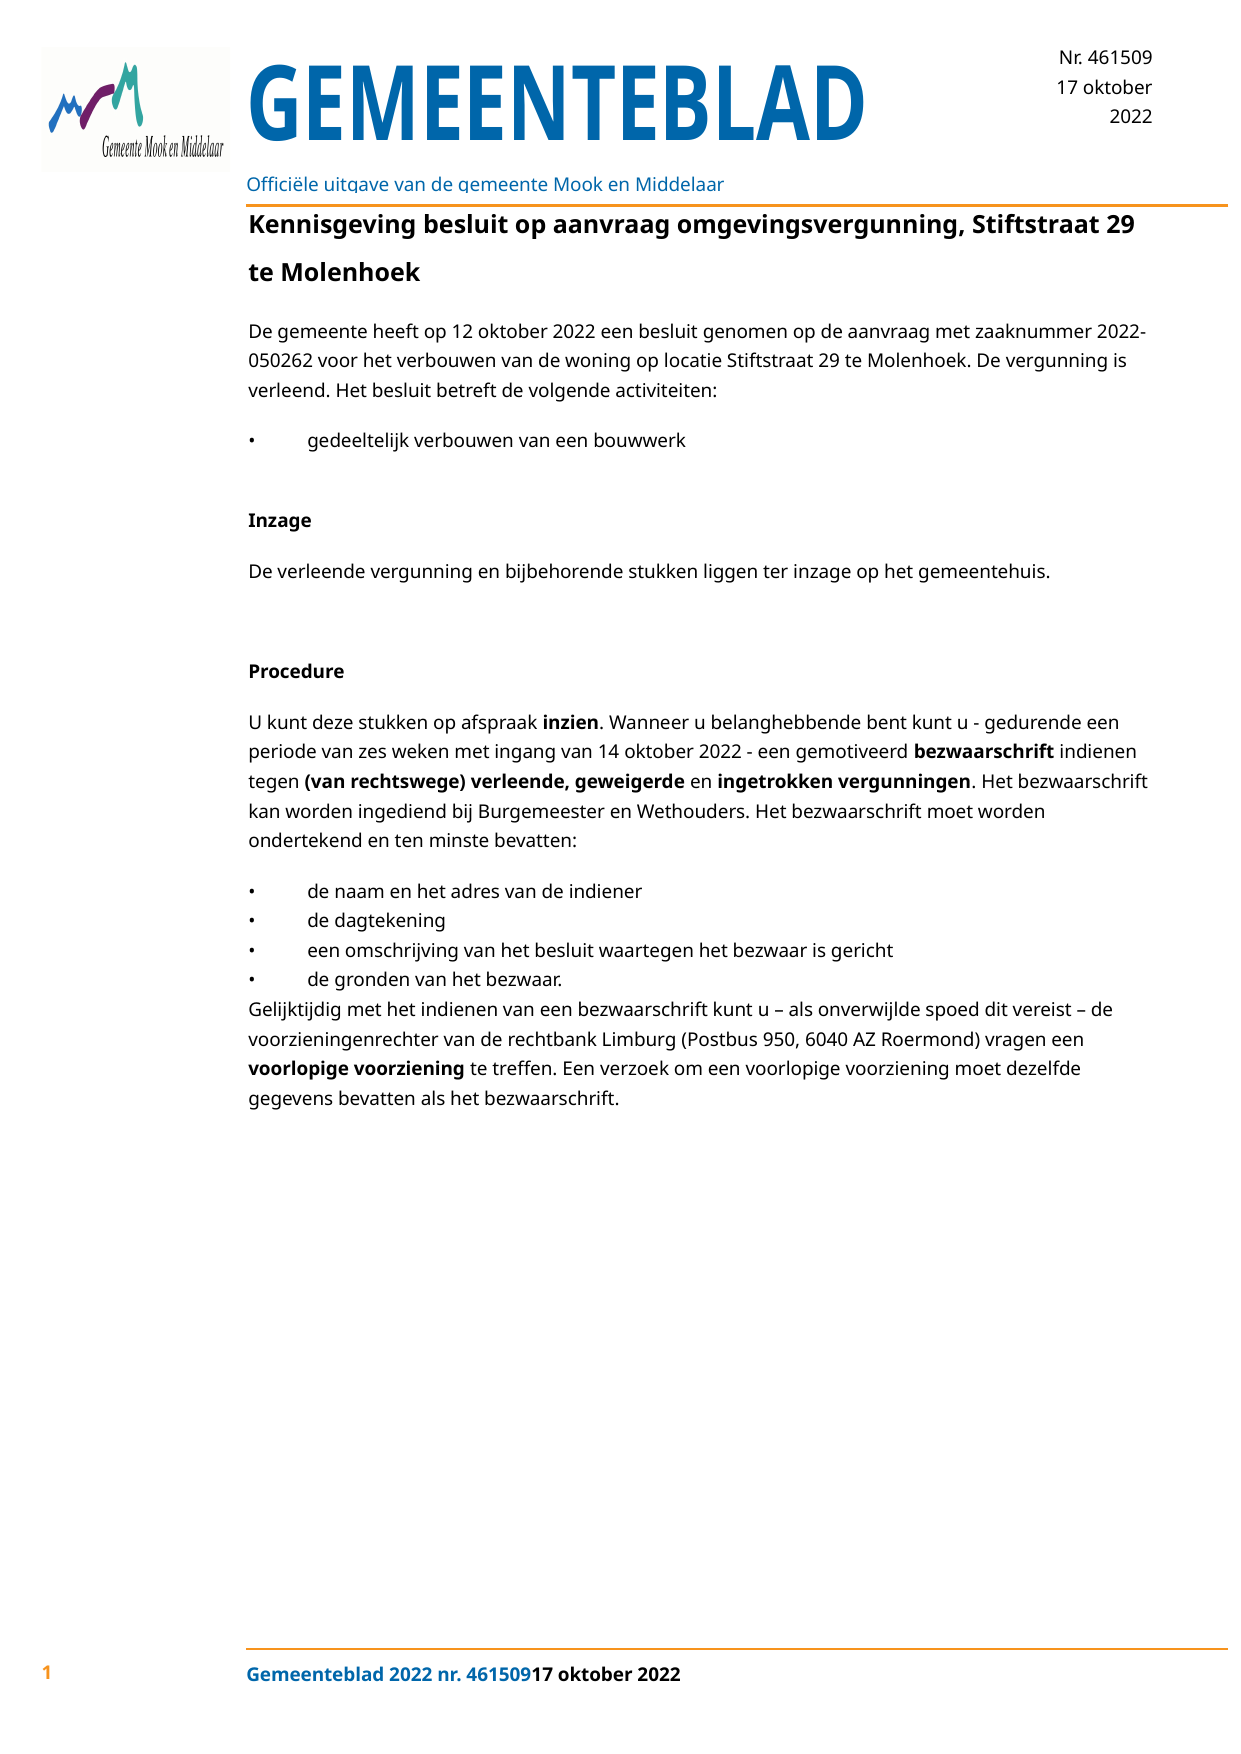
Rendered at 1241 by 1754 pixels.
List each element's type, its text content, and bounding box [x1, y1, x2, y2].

list de dagtekening [248, 907, 1152, 933]
text Kennisgeving besluit op aanvraag omgevingsvergunning, Stiftstraat 29 te Molenhoek [248, 207, 1152, 288]
list een omschrijving van het besluit waartegen het bezwaar is gericht [248, 937, 1152, 963]
text Procedure [248, 659, 1152, 684]
picture [41, 47, 231, 172]
list de gronden van het bezwaar. [248, 967, 1152, 992]
list gedeeltelijk verbouwen van een bouwwerk [248, 427, 1152, 453]
text De gemeente heeft op 12 oktober 2022 een besluit genomen op de aanvraag met zaaknummer 2022-050262 voor het verbouwen van de woning op locatie Stiftstraat 29 te Molenhoek. De vergunning is verleend. Het besluit betreft de volgende activiteiten: [248, 318, 1152, 403]
text Gelijktijdig met het indienen van een bezwaarschrift kunt u – als onverwijlde spoed dit vereist – de voorzieningenrechter van de rechtbank Limburg (Postbus 950, 6040 AZ Roermond) vragen een voorlopige voorziening te treffen. Een verzoek om een voorlopige voorziening moet dezelfde gegevens bevatten als het bezwaarschrift. [248, 996, 1152, 1111]
list de naam en het adres van de indiener [248, 878, 1152, 904]
text Inzage [248, 507, 1152, 533]
text De verleende vergunning en bijbehorende stukken liggen ter inzage op het gemeentehuis. [248, 558, 1152, 584]
text U kunt deze stukken op afspraak inzien. Wanneer u belanghebbende bent kunt u - gedurende een periode van zes weken met ingang van 14 oktober 2022 - een gemotiveerd bezwaarschrift indienen tegen (van rechtswege) verleende, geweigerde en ingetrokken vergunningen. Het bezwaarschrift kan worden ingediend bij Burgemeester en Wethouders. Het bezwaarschrift moet worden ondertekend en ten minste bevatten: [248, 709, 1152, 853]
